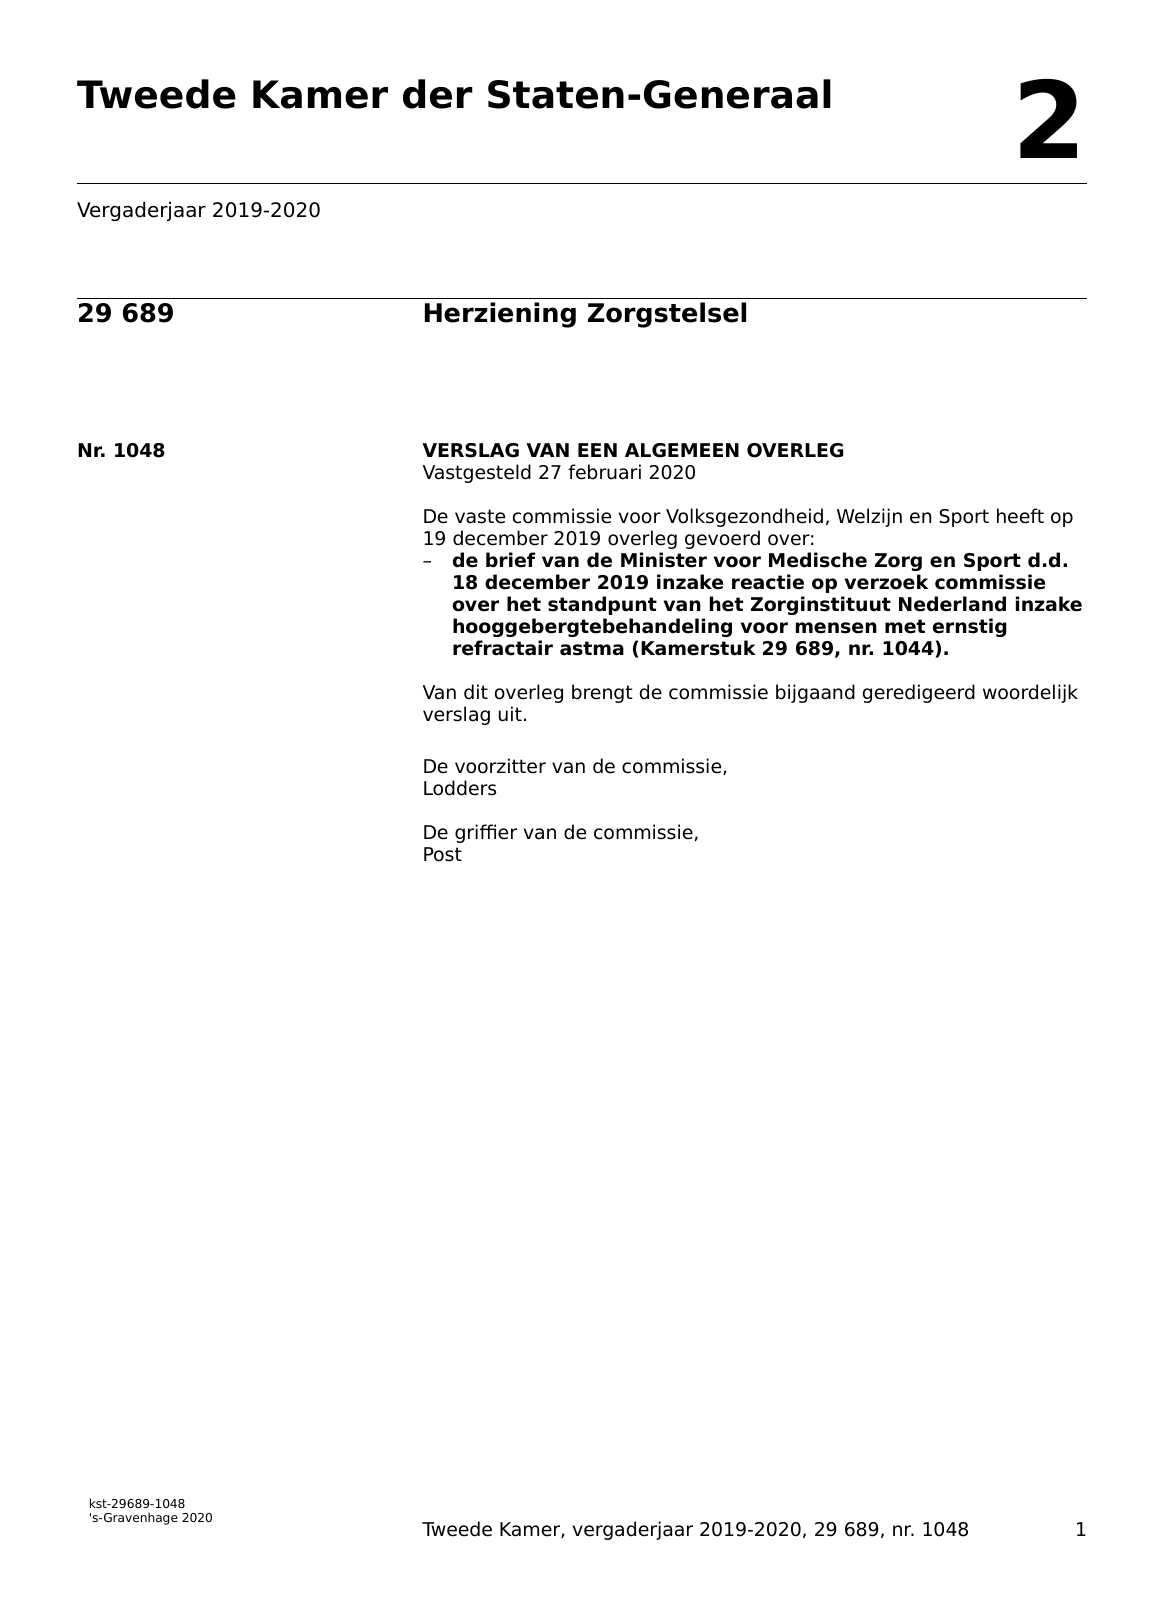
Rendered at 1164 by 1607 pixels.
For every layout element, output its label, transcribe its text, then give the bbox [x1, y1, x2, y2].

subtitle 29 689 Herziening Zorgstelsel [77, 299, 1087, 329]
text De voorzitter van de commissie, Lodders [422, 756, 1087, 800]
text De vaste commissie voor Volksgezondheid, Welzijn en Sport heeft op 19 december 2019 overleg gevoerd over: [422, 506, 1087, 550]
table_header 2 [886, 59, 1087, 183]
table_cell Vergaderjaar 2019-2020 [77, 184, 1087, 298]
text kst-29689-1048 [88, 1497, 323, 1511]
subtitle Nr. 1048 VERSLAG VAN EEN ALGEMEEN OVERLEG [77, 440, 1087, 462]
text Vastgesteld 27 februari 2020 [422, 462, 1087, 484]
text De griffier van de commissie, Post [422, 822, 1087, 866]
text 's-Gravenhage 2020 [88, 1511, 323, 1525]
text Van dit overleg brengt de commissie bijgaand geredigeerd woordelijk verslag uit. [422, 682, 1087, 726]
text – de brief van de Minister voor Medische Zorg en Sport d.d. 18 december 2019 inzake reactie op verzoek commissie over het standpunt van het Zorginstituut Nederland inzake hooggebergtebehandeling voor mensen met ernstig refractair astma (Kamerstuk 29 689, nr. 1044). [422, 550, 1087, 660]
table_header Tweede Kamer der Staten-Generaal [77, 59, 886, 183]
